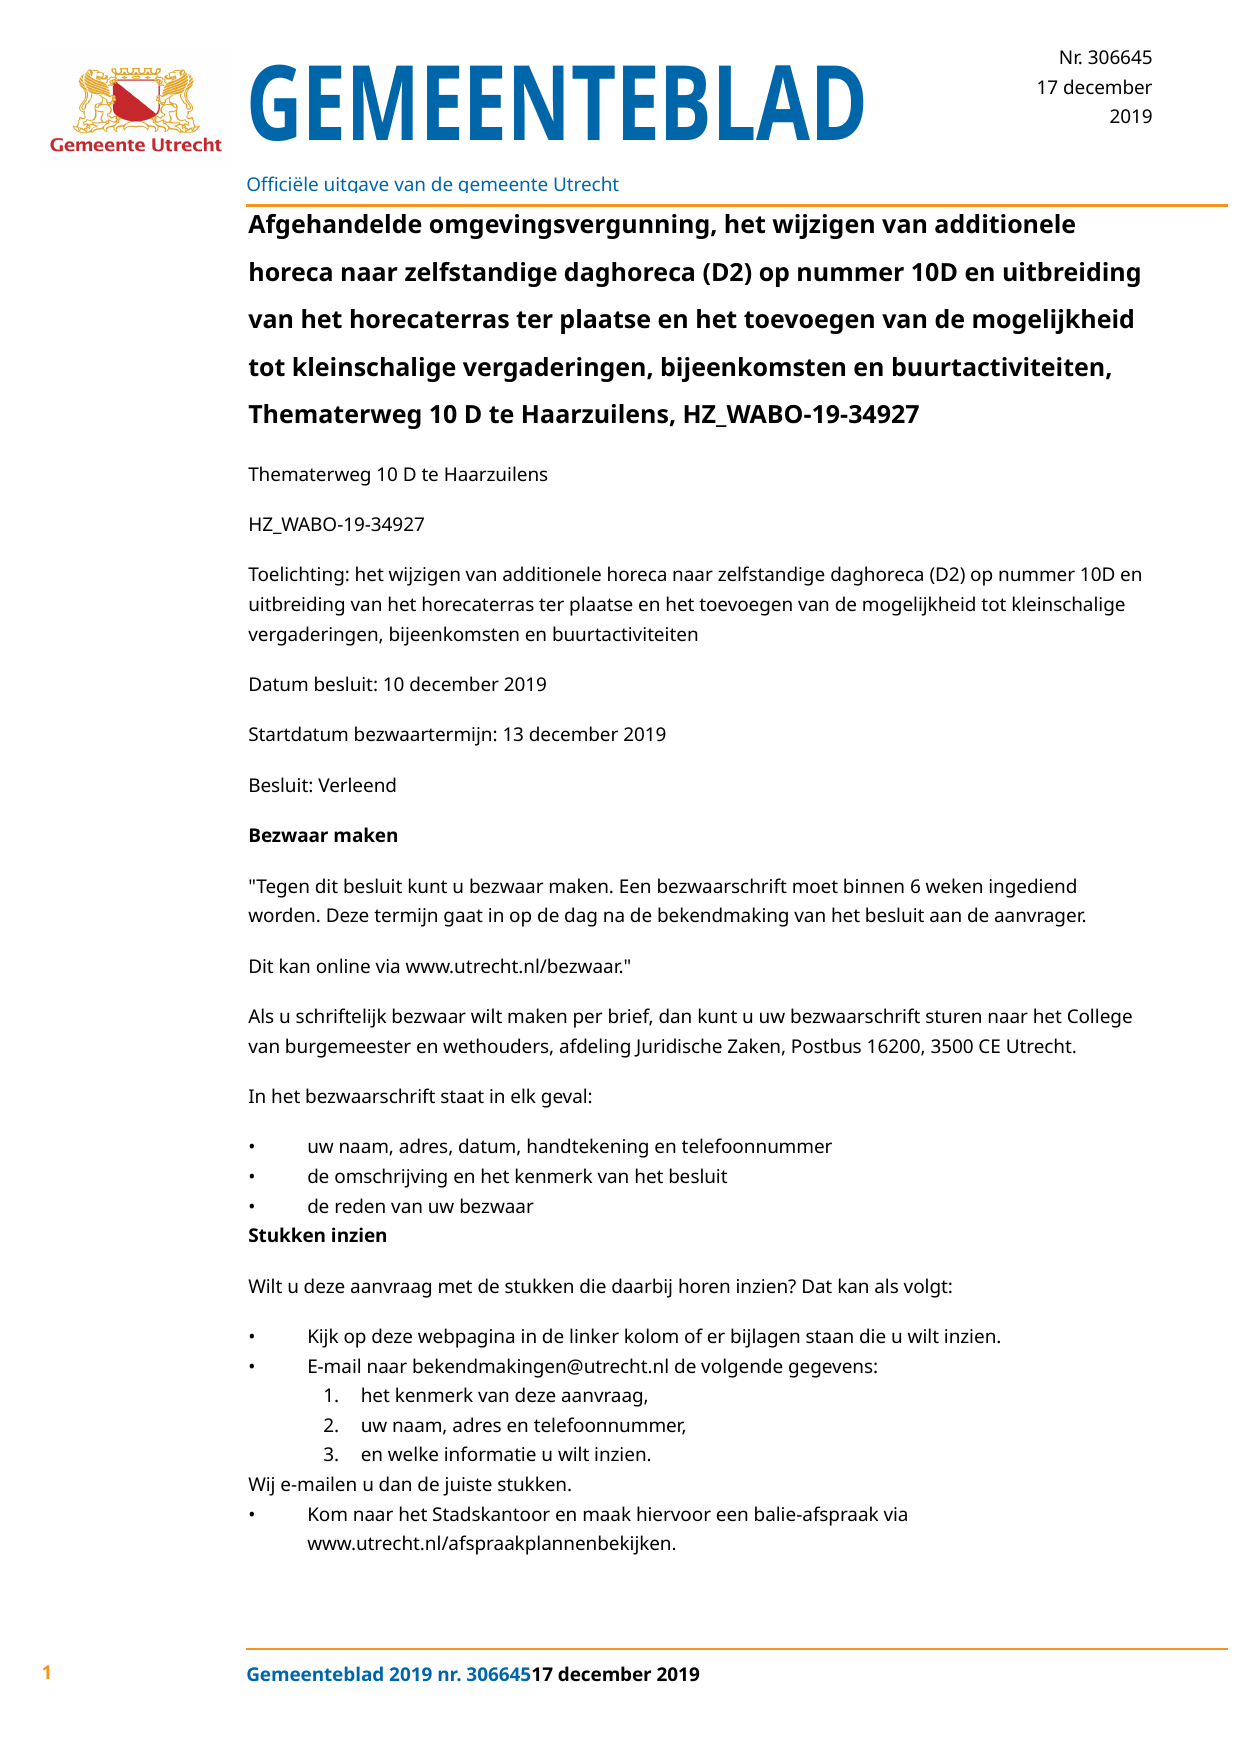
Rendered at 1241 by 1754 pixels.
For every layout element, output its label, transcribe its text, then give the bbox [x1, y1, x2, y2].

picture [41, 47, 231, 172]
list Kom naar het Stadskantoor en maak hiervoor een balie-afspraak via www.utrecht.nl/afspraakplannenbekijken. [248, 1501, 1152, 1556]
list Kijk op deze webpagina in de linker kolom of er bijlagen staan die u wilt inzien. [248, 1323, 1152, 1349]
text Wilt u deze aanvraag met de stukken die daarbij horen inzien? Dat kan als volgt: [248, 1273, 1152, 1298]
text Afgehandelde omgevingsvergunning, het wijzigen van additionele horeca naar zelfstandige daghoreca (D2) op nummer 10D en uitbreiding van het horecaterras ter plaatse en het toevoegen van de mogelijkheid tot kleinschalige vergaderingen, bijeenkomsten en buurtactiviteiten, Thematerweg 10 D te Haarzuilens, HZ_WABO-19-34927 [248, 207, 1152, 431]
text Dit kan online via www.utrecht.nl/bezwaar." [248, 953, 1152, 978]
text Thematerweg 10 D te Haarzuilens [248, 461, 1152, 486]
text Bezwaar maken [248, 822, 1152, 848]
list uw naam, adres en telefoonnummer, [323, 1412, 1152, 1438]
text Als u schriftelijk bezwaar wilt maken per brief, dan kunt u uw bezwaarschrift sturen naar het College van burgemeester en wethouders, afdeling Juridische Zaken, Postbus 16200, 3500 CE Utrecht. [248, 1003, 1152, 1058]
list de reden van uw bezwaar [248, 1193, 1152, 1218]
text Besluit: Verleend [248, 772, 1152, 798]
list de omschrijving en het kenmerk van het besluit [248, 1163, 1152, 1189]
text Wij e-mailen u dan de juiste stukken. [248, 1471, 1152, 1497]
text Startdatum bezwaartermijn: 13 december 2019 [248, 722, 1152, 747]
list het kenmerk van deze aanvraag, [323, 1382, 1152, 1408]
text Datum besluit: 10 december 2019 [248, 671, 1152, 697]
list en welke informatie u wilt inzien. [323, 1442, 1152, 1467]
text Stukken inzien [248, 1222, 1152, 1248]
list uw naam, adres, datum, handtekening en telefoonnummer [248, 1134, 1152, 1159]
text HZ_WABO-19-34927 [248, 511, 1152, 537]
text In het bezwaarschrift staat in elk geval: [248, 1083, 1152, 1109]
text "Tegen dit besluit kunt u bezwaar maken. Een bezwaarschrift moet binnen 6 weken ingediend worden. Deze termijn gaat in op de dag na de bekendmaking van het besluit aan de aanvrager. [248, 873, 1152, 928]
list E-mail naar bekendmakingen@utrecht.nl de volgende gegevens: [248, 1353, 1152, 1378]
text Toelichting: het wijzigen van additionele horeca naar zelfstandige daghoreca (D2) op nummer 10D en uitbreiding van het horecaterras ter plaatse en het toevoegen van de mogelijkheid tot kleinschalige vergaderingen, bijeenkomsten en buurtactiviteiten [248, 562, 1152, 646]
